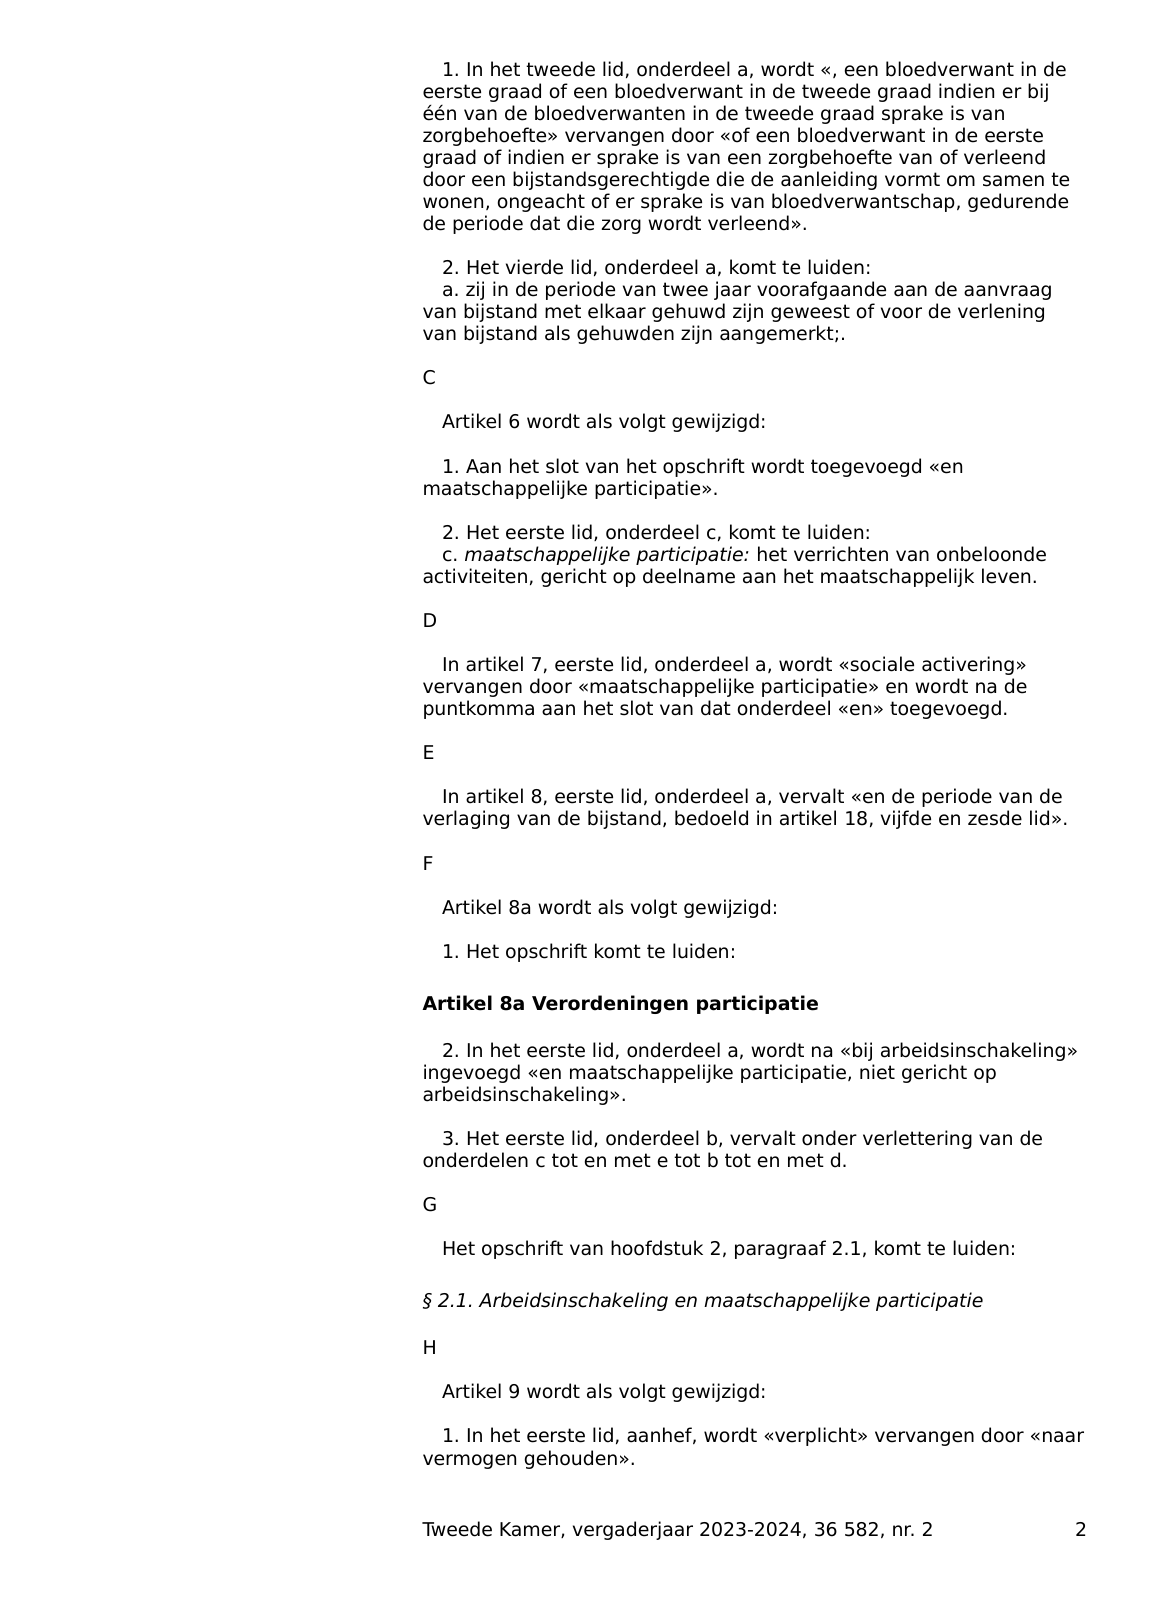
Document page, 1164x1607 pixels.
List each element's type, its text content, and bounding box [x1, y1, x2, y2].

text In artikel 8, eerste lid, onderdeel a, vervalt «en de periode van de verlaging van de bijstand, bedoeld in artikel 18, vijfde en zesde lid». [422, 786, 1087, 830]
text Artikel 8a wordt als volgt gewijzigd: [422, 897, 1087, 918]
text G [422, 1194, 1087, 1216]
text Het opschrift van hoofdstuk 2, paragraaf 2.1, komt te luiden: [422, 1238, 1087, 1260]
text 1. Aan het slot van het opschrift wordt toegevoegd «en maatschappelijke participatie». [422, 456, 1087, 499]
text 2. Het vierde lid, onderdeel a, komt te luiden: [422, 257, 1087, 279]
text C [422, 367, 1087, 389]
text E [422, 742, 1087, 764]
text Artikel 9 wordt als volgt gewijzigd: [422, 1381, 1087, 1403]
subtitle Artikel 8a Verordeningen participatie [422, 993, 1087, 1015]
text 2. In het eerste lid, onderdeel a, wordt na «bij arbeidsinschakeling» ingevoegd «en maatschappelijke participatie, niet gericht op arbeidsinschakeling». [422, 1040, 1087, 1106]
subtitle § 2.1. Arbeidsinschakeling en maatschappelijke participatie [422, 1290, 1087, 1312]
text 1. Het opschrift komt te luiden: [422, 941, 1087, 963]
text 1. In het tweede lid, onderdeel a, wordt «, een bloedverwant in de eerste graad of een bloedverwant in de tweede graad indien er bij één van de bloedverwanten in de tweede graad sprake is van zorgbehoefte» vervangen door «of een bloedverwant in de eerste graad of indien er sprake is van een zorgbehoefte van of verleend door een bijstandsgerechtigde die de aanleiding vormt om samen te wonen, ongeacht of er sprake is van bloedverwantschap, gedurende de periode dat die zorg wordt verleend». [422, 59, 1087, 235]
text a. zij in de periode van twee jaar voorafgaande aan de aanvraag van bijstand met elkaar gehuwd zijn geweest of voor de verlening van bijstand als gehuwden zijn aangemerkt;. [422, 279, 1087, 345]
text F [422, 852, 1087, 874]
text H [422, 1337, 1087, 1359]
text In artikel 7, eerste lid, onderdeel a, wordt «sociale activering» vervangen door «maatschappelijke participatie» en wordt na de puntkomma aan het slot van dat onderdeel «en» toegevoegd. [422, 654, 1087, 720]
text c. maatschappelijke participatie: het verrichten van onbeloonde activiteiten, gericht op deelname aan het maatschappelijk leven. [422, 544, 1087, 588]
text D [422, 610, 1087, 632]
text 2. Het eerste lid, onderdeel c, komt te luiden: [422, 522, 1087, 544]
text Artikel 6 wordt als volgt gewijzigd: [422, 411, 1087, 433]
text 1. In het eerste lid, aanhef, wordt «verplicht» vervangen door «naar vermogen gehouden». [422, 1425, 1087, 1469]
text 3. Het eerste lid, onderdeel b, vervalt onder verlettering van de onderdelen c tot en met e tot b tot en met d. [422, 1128, 1087, 1172]
